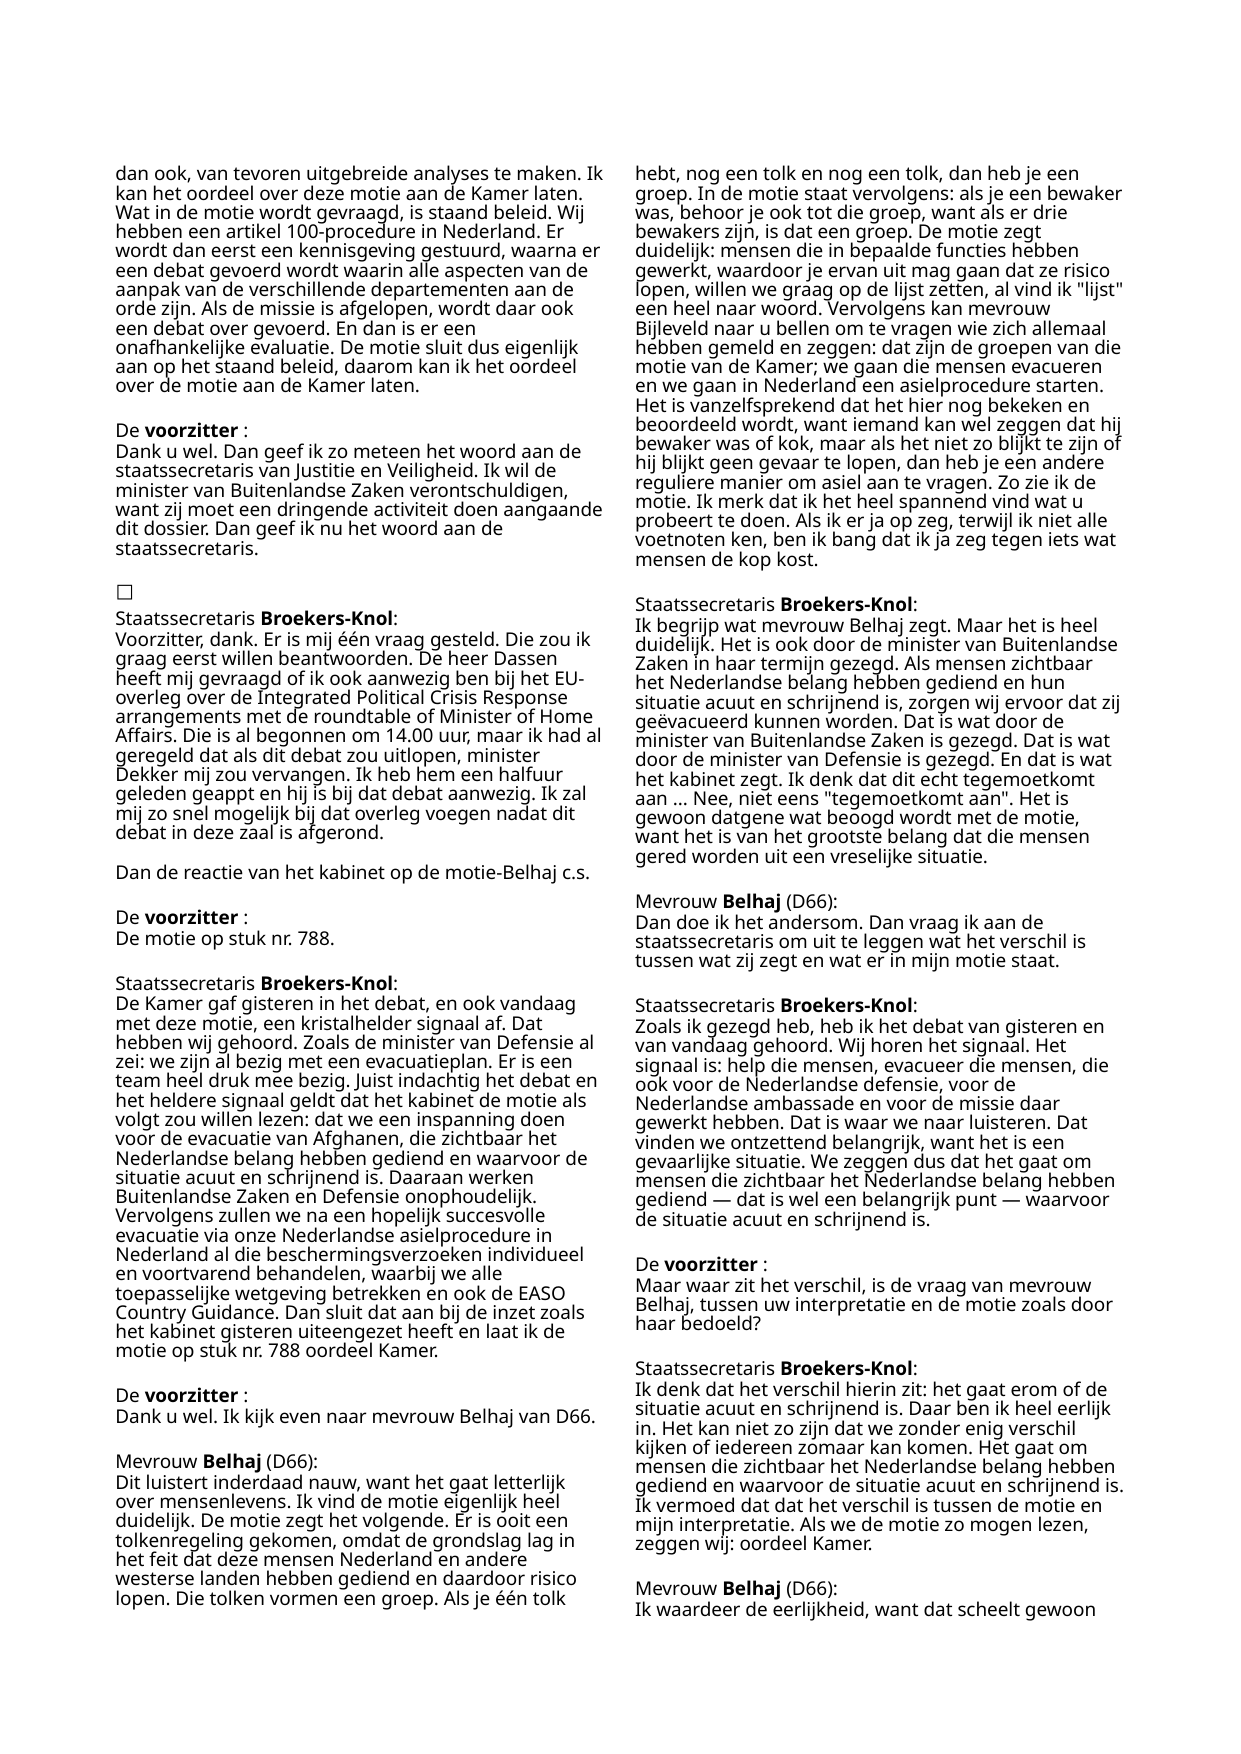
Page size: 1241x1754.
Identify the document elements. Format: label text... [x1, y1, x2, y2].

text Maar waar zit het verschil, is de vraag van mevrouw Belhaj, tussen uw interpretatie en de motie zoals door haar bedoeld? [635, 1277, 1125, 1334]
text De Kamer gaf gisteren in het debat, en ook vandaag met deze motie, een kristalhelder signaal af. Dat hebben wij gehoord. Zoals de minister van Defensie al zei: we zijn al bezig met een evacuatieplan. Er is een team heel druk mee bezig. Juist indachtig het debat en het heldere signaal geldt dat het kabinet de motie als volgt zou willen lezen: dat we een inspanning doen voor de evacuatie van Afghanen, die zichtbaar het Nederlandse belang hebben gediend en waarvoor de situatie acuut en schrijnend is. Daaraan werken Buitenlandse Zaken en Defensie onophoudelijk. Vervolgens zullen we na een hopelijk succesvolle evacuatie via onze Nederlandse asielprocedure in Nederland al die beschermingsverzoeken individueel en voortvarend behandelen, waarbij we alle toepasselijke wetgeving betrekken en ook de EASO Country Guidance. Dan sluit dat aan bij de inzet zoals het kabinet gisteren uiteengezet heeft en laat ik de motie op stuk nr. 788 oordeel Kamer. [115, 995, 605, 1362]
text ⬜ [115, 579, 605, 605]
text De voorzitter : [115, 1382, 605, 1408]
text Ik denk dat het verschil hierin zit: het gaat erom of de situatie acuut en schrijnend is. Daar ben ik heel eerlijk in. Het kan niet zo zijn dat we zonder enig verschil kijken of iedereen zomaar kan komen. Het gaat om mensen die zichtbaar het Nederlandse belang hebben gediend en waarvoor de situatie acuut en schrijnend is. Ik vermoed dat dat het verschil is tussen de motie en mijn interpretatie. Als we de motie zo mogen lezen, zeggen wij: oordeel Kamer. [635, 1381, 1125, 1554]
text Dit luistert inderdaad nauw, want het gaat letterlijk over mensenlevens. Ik vind de motie eigenlijk heel duidelijk. De motie zegt het volgende. Er is ooit een tolkenregeling gekomen, omdat de grondslag lag in het feit dat deze mensen Nederland en andere westerse landen hebben gediend en daardoor risico lopen. Die tolken vormen een groep. Als je één tolk [115, 1474, 605, 1609]
text De voorzitter : [635, 1251, 1125, 1277]
text De voorzitter : [115, 904, 605, 929]
text Staatssecretaris Broekers-Knol: [115, 605, 605, 631]
text Zoals ik gezegd heb, heb ik het debat van gisteren en van vandaag gehoord. Wij horen het signaal. Het signaal is: help die mensen, evacueer die mensen, die ook voor de Nederlandse defensie, voor de Nederlandse ambassade en voor de missie daar gewerkt hebben. Dat is waar we naar luisteren. Dat vinden we ontzettend belangrijk, want het is een gevaarlijke situatie. We zeggen dus dat het gaat om mensen die zichtbaar het Nederlandse belang hebben gediend — dat is wel een belangrijk punt — waarvoor de situatie acuut en schrijnend is. [635, 1018, 1125, 1230]
text Dank u wel. Dan geef ik zo meteen het woord aan de staatssecretaris van Justitie en Veiligheid. Ik wil de minister van Buitenlandse Zaken verontschuldigen, want zij moet een dringende activiteit doen aangaande dit dossier. Dan geef ik nu het woord aan de staatssecretaris. [115, 443, 605, 559]
text dan ook, van tevoren uitgebreide analyses te maken. Ik kan het oordeel over deze motie aan de Kamer laten. Wat in de motie wordt gevraagd, is staand beleid. Wij hebben een artikel 100-procedure in Nederland. Er wordt dan eerst een kennisgeving gestuurd, waarna er een debat gevoerd wordt waarin alle aspecten van de aanpak van de verschillende departementen aan de orde zijn. Als de missie is afgelopen, wordt daar ook een debat over gevoerd. En dan is er een onafhankelijke evaluatie. De motie sluit dus eigenlijk aan op het staand beleid, daarom kan ik het oordeel over de motie aan de Kamer laten. [115, 165, 605, 397]
text Dank u wel. Ik kijk even naar mevrouw Belhaj van D66. [115, 1408, 605, 1427]
text Staatssecretaris Broekers-Knol: [115, 970, 605, 995]
text Staatssecretaris Broekers-Knol: [635, 992, 1125, 1018]
text De voorzitter : [115, 417, 605, 443]
text Ik waardeer de eerlijkheid, want dat scheelt gewoon [635, 1601, 1125, 1620]
text Staatssecretaris Broekers-Knol: [635, 591, 1125, 617]
text hebt, nog een tolk en nog een tolk, dan heb je een groep. In de motie staat vervolgens: als je een bewaker was, behoor je ook tot die groep, want als er drie bewakers zijn, is dat een groep. De motie zegt duidelijk: mensen die in bepaalde functies hebben gewerkt, waardoor je ervan uit mag gaan dat ze risico lopen, willen we graag op de lijst zetten, al vind ik "lijst" een heel naar woord. Vervolgens kan mevrouw Bijleveld naar u bellen om te vragen wie zich allemaal hebben gemeld en zeggen: dat zijn de groepen van die motie van de Kamer; we gaan die mensen evacueren en we gaan in Nederland een asielprocedure starten. Het is vanzelfsprekend dat het hier nog bekeken en beoordeeld wordt, want iemand kan wel zeggen dat hij bewaker was of kok, maar als het niet zo blijkt te zijn of hij blijkt geen gevaar te lopen, dan heb je een andere reguliere manier om asiel aan te vragen. Zo zie ik de motie. Ik merk dat ik het heel spannend vind wat u probeert te doen. Als ik er ja op zeg, terwijl ik niet alle voetnoten ken, ben ik bang dat ik ja zeg tegen iets wat mensen de kop kost. [635, 165, 1125, 570]
text Ik begrijp wat mevrouw Belhaj zegt. Maar het is heel duidelijk. Het is ook door de minister van Buitenlandse Zaken in haar termijn gezegd. Als mensen zichtbaar het Nederlandse belang hebben gediend en hun situatie acuut en schrijnend is, zorgen wij ervoor dat zij geëvacueerd kunnen worden. Dat is wat door de minister van Buitenlandse Zaken is gezegd. Dat is wat door de minister van Defensie is gezegd. En dat is wat het kabinet zegt. Ik denk dat dit echt tegemoetkomt aan ... Nee, niet eens "tegemoetkomt aan". Het is gewoon datgene wat beoogd wordt met de motie, want het is van het grootste belang dat die mensen gered worden uit een vreselijke situatie. [635, 617, 1125, 867]
text De motie op stuk nr. 788. [115, 929, 605, 949]
text Mevrouw Belhaj (D66): [635, 1575, 1125, 1601]
text Dan de reactie van het kabinet op de motie-Belhaj c.s. [115, 864, 605, 883]
text Dan doe ik het andersom. Dan vraag ik aan de staatssecretaris om uit te leggen wat het verschil is tussen wat zij zegt en wat er in mijn motie staat. [635, 914, 1125, 971]
text Mevrouw Belhaj (D66): [115, 1448, 605, 1474]
text Staatssecretaris Broekers-Knol: [635, 1355, 1125, 1381]
text Mevrouw Belhaj (D66): [635, 888, 1125, 914]
text Voorzitter, dank. Er is mij één vraag gesteld. Die zou ik graag eerst willen beantwoorden. De heer Dassen heeft mij gevraagd of ik ook aanwezig ben bij het EU-overleg over de Integrated Political Crisis Response arrangements met de roundtable of Minister of Home Affairs. Die is al begonnen om 14.00 uur, maar ik had al geregeld dat als dit debat zou uitlopen, minister Dekker mij zou vervangen. Ik heb hem een halfuur geleden geappt en hij is bij dat debat aanwezig. Ik zal mij zo snel mogelijk bij dat overleg voegen nadat dit debat in deze zaal is afgerond. [115, 631, 605, 843]
